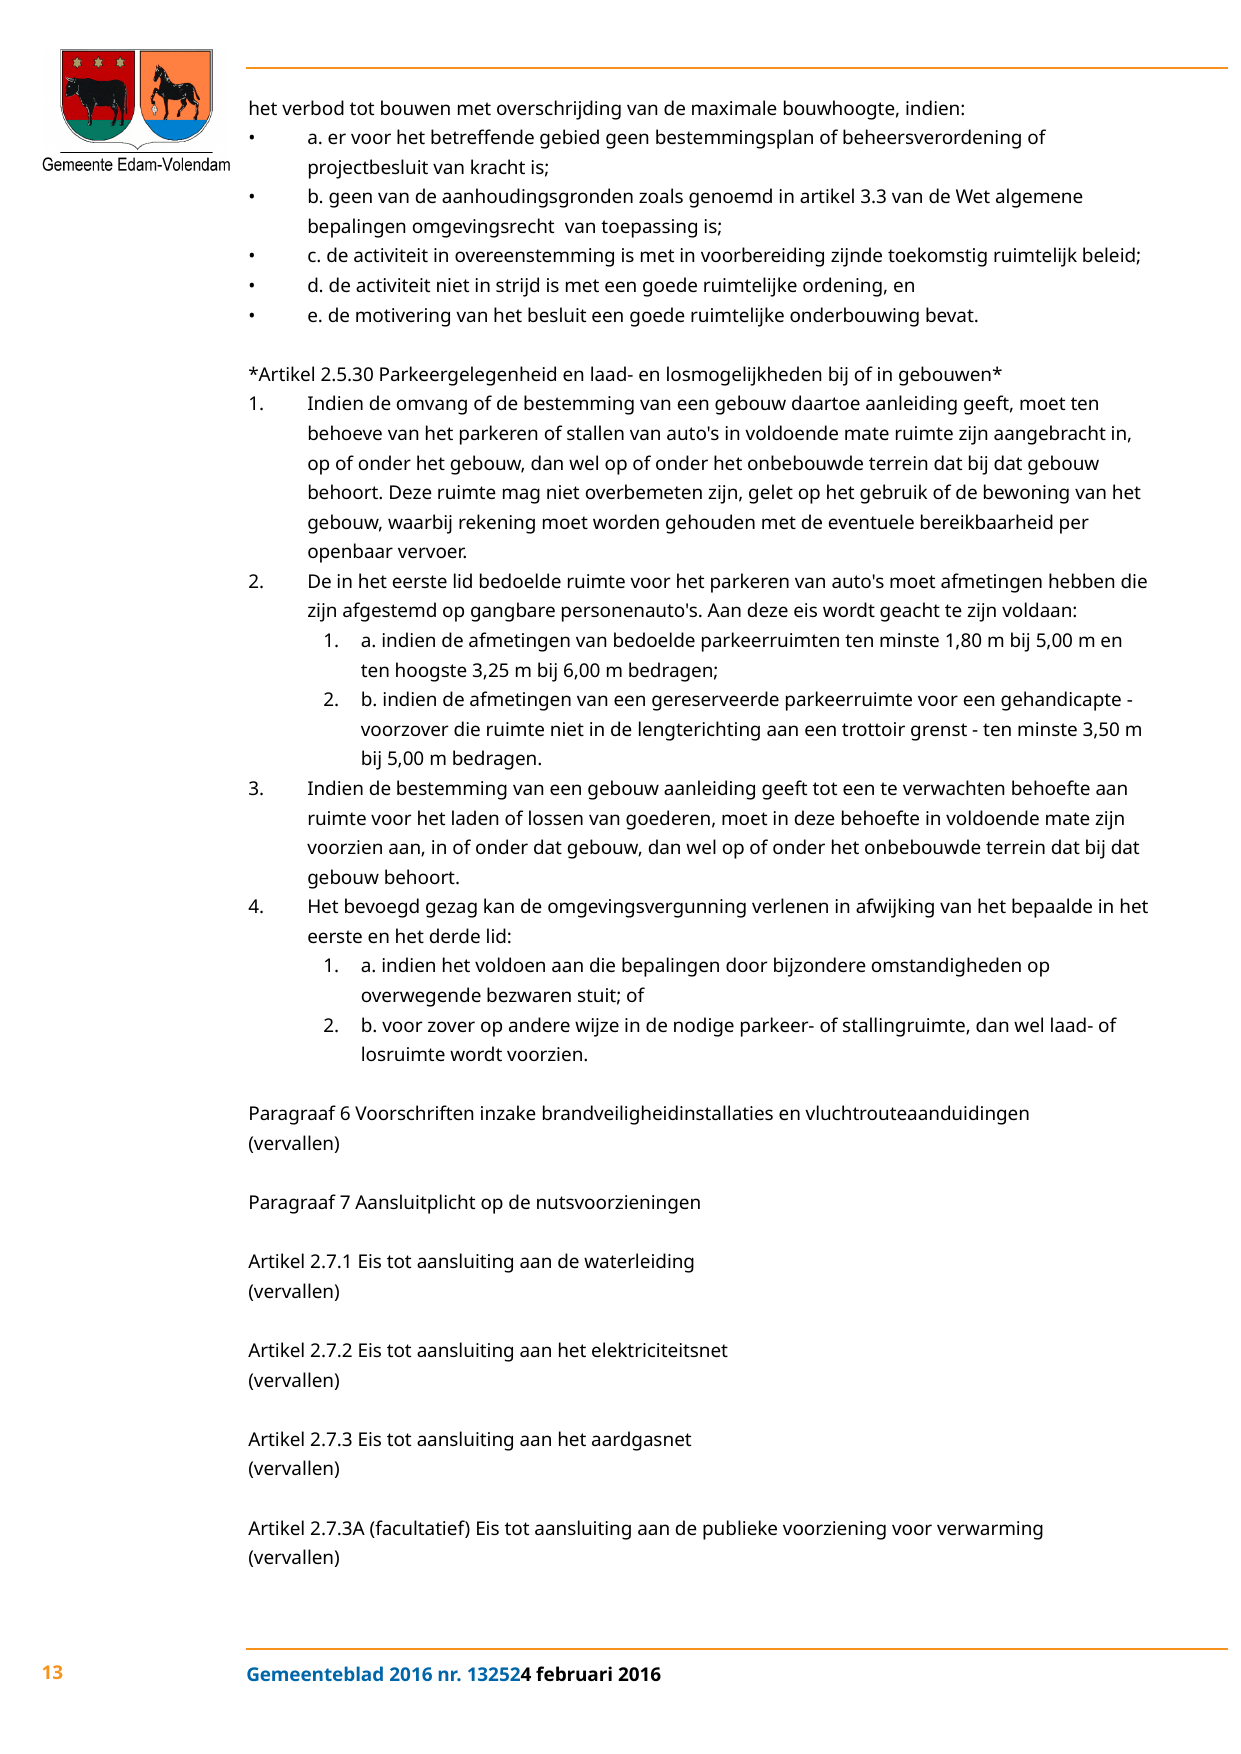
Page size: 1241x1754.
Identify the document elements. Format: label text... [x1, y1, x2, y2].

text (vervallen) [248, 1544, 1152, 1570]
list b. geen van de aanhoudingsgronden zoals genoemd in artikel 3.3 van de Wet algemene bepalingen omgevingsrecht van toepassing is; [248, 183, 1152, 239]
text Artikel 2.7.3 Eis tot aansluiting aan het aardgasnet [248, 1426, 1152, 1452]
text Paragraaf 6 Voorschriften inzake brandveiligheidinstallaties en vluchtrouteaanduidingen [248, 1101, 1152, 1126]
text (vervallen) [248, 1130, 1152, 1156]
text Artikel 2.7.2 Eis tot aansluiting aan het elektriciteitsnet [248, 1337, 1152, 1363]
picture [41, 47, 231, 172]
list a. er voor het betreffende gebied geen bestemmingsplan of beheersverordening of projectbesluit van kracht is; [248, 124, 1152, 180]
text Artikel 2.7.1 Eis tot aansluiting aan de waterleiding [248, 1248, 1152, 1274]
list Indien de omvang of de bestemming van een gebouw daartoe aanleiding geeft, moet ten behoeve van het parkeren of stallen van auto's in voldoende mate ruimte zijn aangebracht in, op of onder het gebouw, dan wel op of onder het onbebouwde terrein dat bij dat gebouw behoort. Deze ruimte mag niet overbemeten zijn, gelet op het gebruik of de bewoning van het gebouw, waarbij rekening moet worden gehouden met de eventuele bereikbaarheid per openbaar vervoer. [248, 391, 1152, 564]
list c. de activiteit in overeenstemming is met in voorbereiding zijnde toekomstig ruimtelijk beleid; [248, 243, 1152, 268]
list a. indien het voldoen aan die bepalingen door bijzondere omstandigheden op overwegende bezwaren stuit; of [323, 953, 1152, 1008]
list b. indien de afmetingen van een gereserveerde parkeerruimte voor een gehandicapte - voorzover die ruimte niet in de lengterichting aan een trottoir grenst - ten minste 3,50 m bij 5,00 m bedragen. [323, 686, 1152, 771]
text Paragraaf 7 Aansluitplicht op de nutsvoorzieningen [248, 1189, 1152, 1215]
text het verbod tot bouwen met overschrijding van de maximale bouwhoogte, indien: [248, 95, 1152, 121]
list Indien de bestemming van een gebouw aanleiding geeft tot een te verwachten behoefte aan ruimte voor het laden of lossen van goederen, moet in deze behoefte in voldoende mate zijn voorzien aan, in of onder dat gebouw, dan wel op of onder het onbebouwde terrein dat bij dat gebouw behoort. [248, 775, 1152, 890]
list a. indien de afmetingen van bedoelde parkeerruimten ten minste 1,80 m bij 5,00 m en ten hoogste 3,25 m bij 6,00 m bedragen; [323, 627, 1152, 683]
list e. de motivering van het besluit een goede ruimtelijke onderbouwing bevat. [248, 302, 1152, 328]
list Het bevoegd gezag kan de omgevingsvergunning verlenen in afwijking van het bepaalde in het eerste en het derde lid: [248, 893, 1152, 949]
list b. voor zover op andere wijze in de nodige parkeer- of stallingruimte, dan wel laad- of losruimte wordt voorzien. [323, 1012, 1152, 1067]
text *Artikel 2.5.30 Parkeergelegenheid en laad- en losmogelijkheden bij of in gebouwen* [248, 361, 1152, 387]
text (vervallen) [248, 1367, 1152, 1393]
text Artikel 2.7.3A (facultatief) Eis tot aansluiting aan de publieke voorziening voor verwarming [248, 1515, 1152, 1541]
list De in het eerste lid bedoelde ruimte voor het parkeren van auto's moet afmetingen hebben die zijn afgestemd op gangbare personenauto's. Aan deze eis wordt geacht te zijn voldaan: [248, 568, 1152, 623]
text (vervallen) [248, 1456, 1152, 1481]
text (vervallen) [248, 1278, 1152, 1304]
list d. de activiteit niet in strijd is met een goede ruimtelijke ordening, en [248, 272, 1152, 298]
